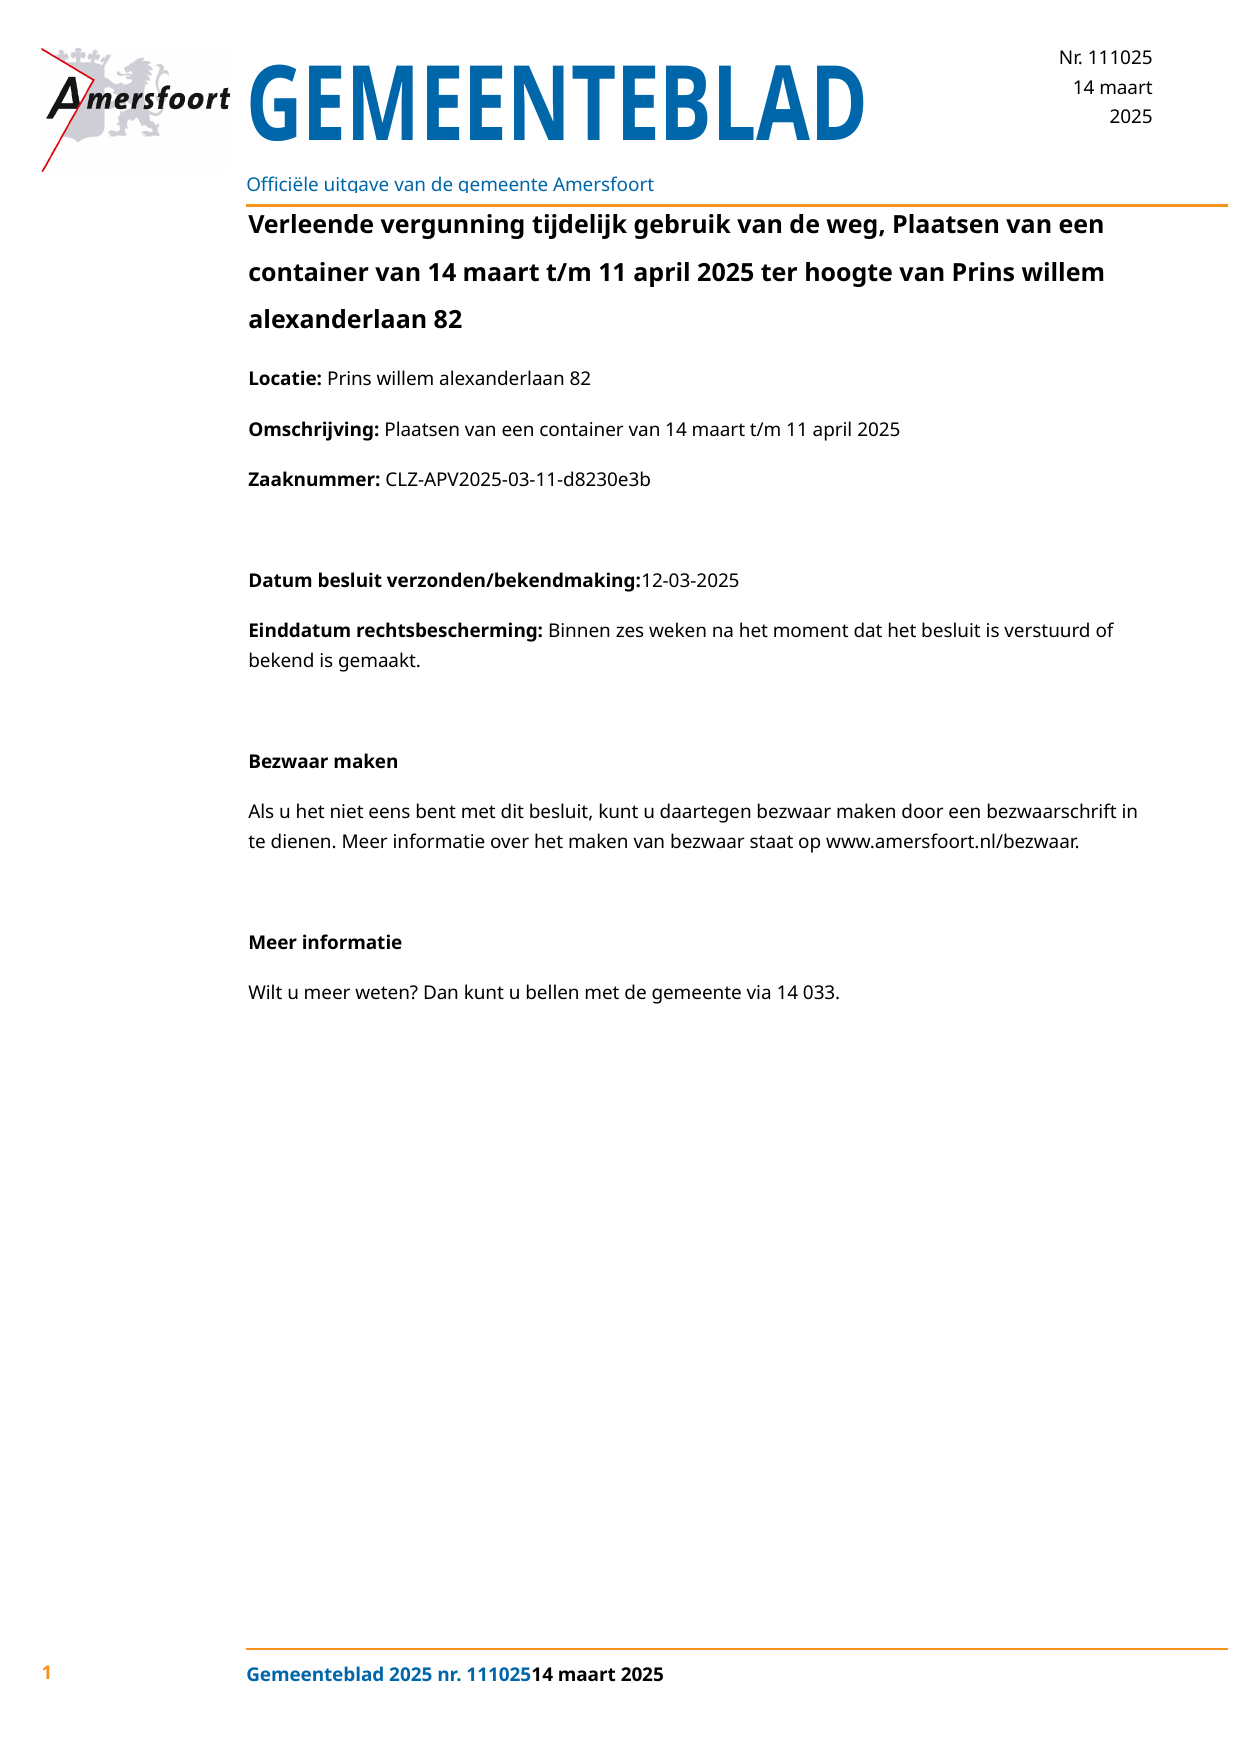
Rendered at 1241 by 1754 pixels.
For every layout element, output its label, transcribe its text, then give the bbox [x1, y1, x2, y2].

picture [41, 47, 231, 172]
text Omschrijving: Plaatsen van een container van 14 maart t/m 11 april 2025 [248, 416, 1152, 442]
text Zaaknummer: CLZ-APV2025-03-11-d8230e3b [248, 466, 1152, 492]
text Locatie: Prins willem alexanderlaan 82 [248, 366, 1152, 391]
text Wilt u meer weten? Dan kunt u bellen met de gemeente via 14 033. [248, 979, 1152, 1005]
text Meer informatie [248, 929, 1152, 954]
text Als u het niet eens bent met dit besluit, kunt u daartegen bezwaar maken door een bezwaarschrift in te dienen. Meer informatie over het maken van bezwaar staat op www.amersfoort.nl/bezwaar. [248, 798, 1152, 854]
text Datum besluit verzonden/bekendmaking:12-03-2025 [248, 567, 1152, 593]
text Bezwaar maken [248, 748, 1152, 774]
text Verleende vergunning tijdelijk gebruik van de weg, Plaatsen van een container van 14 maart t/m 11 april 2025 ter hoogte van Prins willem alexanderlaan 82 [248, 207, 1152, 336]
text Einddatum rechtsbescherming: Binnen zes weken na het moment dat het besluit is verstuurd of bekend is gemaakt. [248, 618, 1152, 673]
